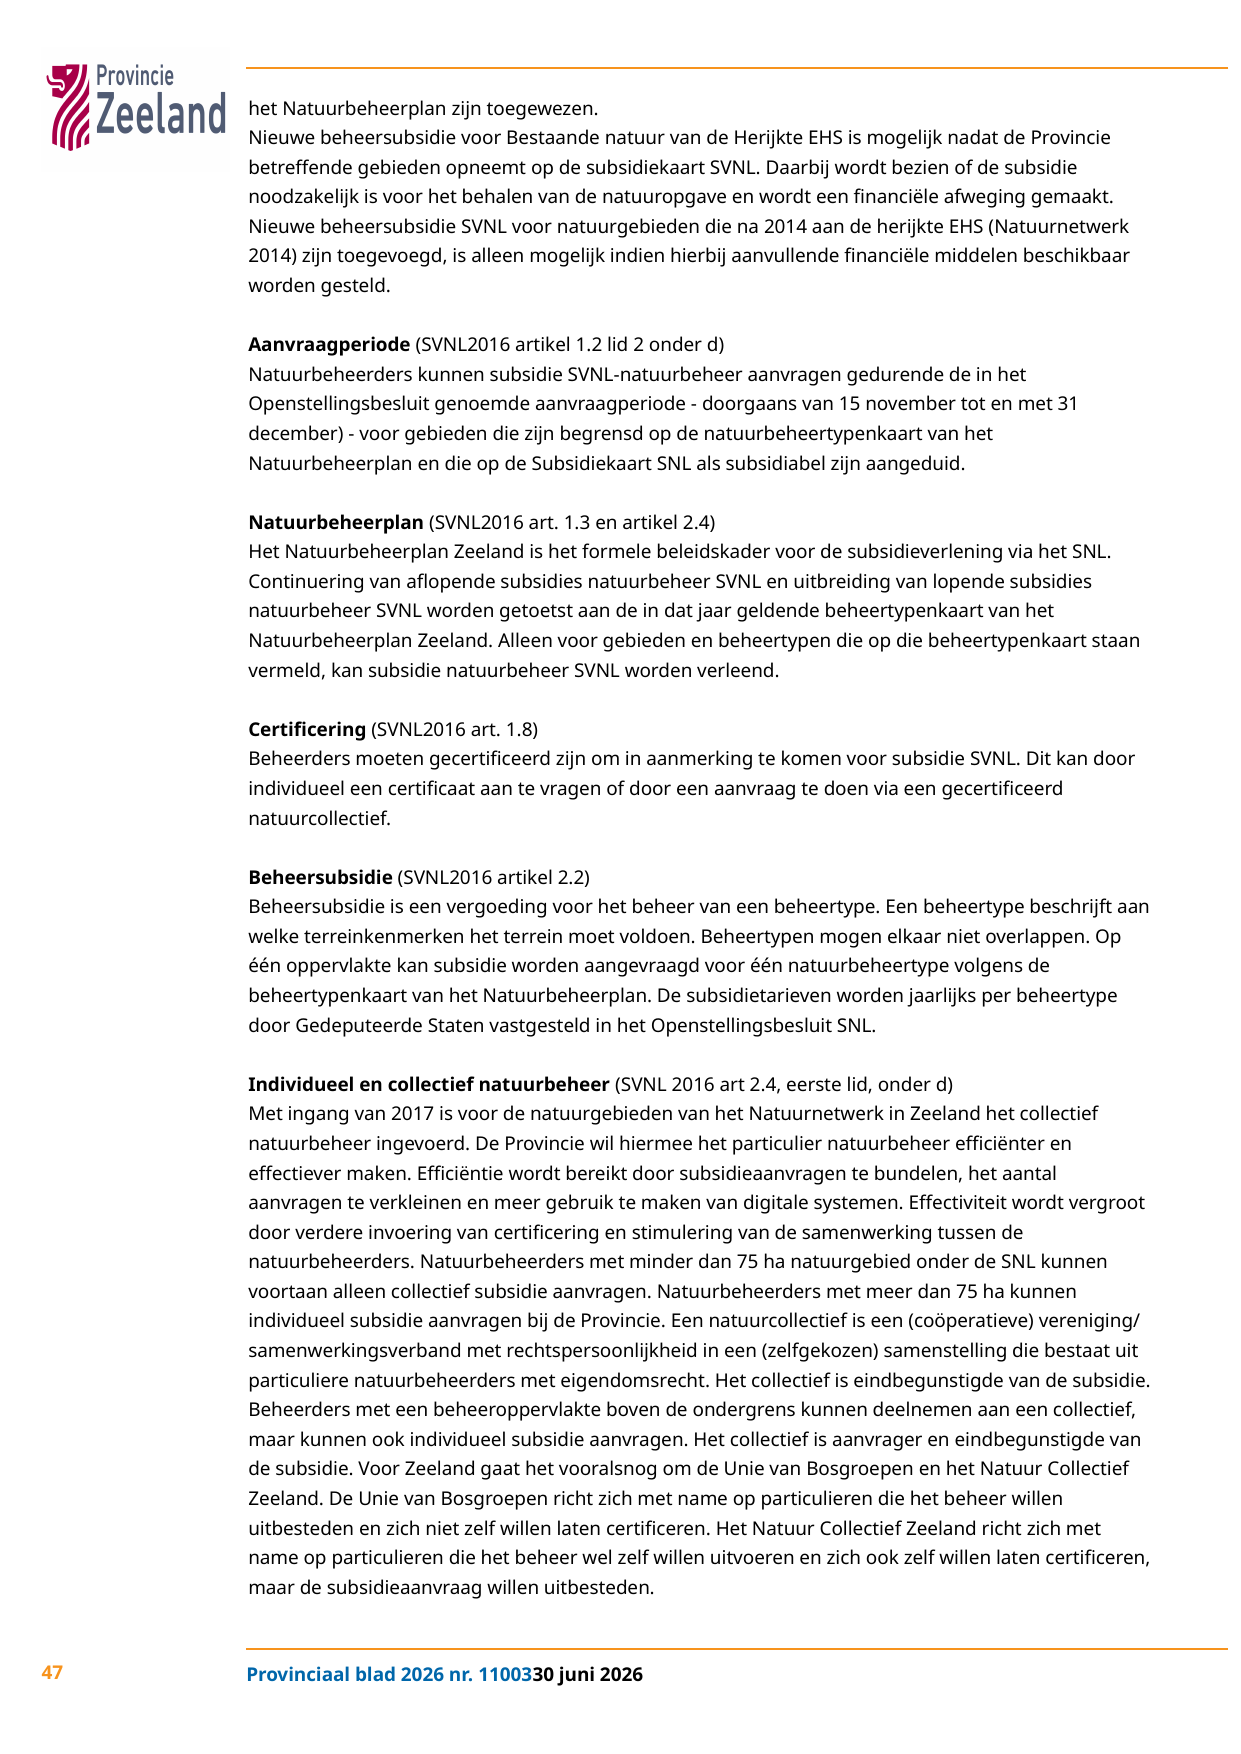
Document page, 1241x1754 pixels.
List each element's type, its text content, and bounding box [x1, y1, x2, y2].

text het Natuurbeheerplan zijn toegewezen. [248, 95, 1152, 121]
text Beheerders moeten gecertificeerd zijn om in aanmerking te komen voor subsidie SVNL. Dit kan door individueel een certificaat aan te vragen of door een aanvraag te doen via een gecertificeerd natuurcollectief. [248, 746, 1152, 831]
text Aanvraagperiode (SVNL2016 artikel 1.2 lid 2 onder d) [248, 331, 1152, 357]
text Nieuwe beheersubsidie voor Bestaande natuur van de Herijkte EHS is mogelijk nadat de Provincie betreffende gebieden opneemt op de subsidiekaart SVNL. Daarbij wordt bezien of de subsidie noodzakelijk is voor het behalen van de natuuropgave en wordt een financiële afweging gemaakt. [248, 124, 1152, 209]
text Het Natuurbeheerplan Zeeland is het formele beleidskader voor de subsidieverlening via het SNL. Continuering van aflopende subsidies natuurbeheer SVNL en uitbreiding van lopende subsidies natuurbeheer SVNL worden getoetst aan de in dat jaar geldende beheertypenkaart van het Natuurbeheerplan Zeeland. Alleen voor gebieden en beheertypen die op die beheertypenkaart staan vermeld, kan subsidie natuurbeheer SVNL worden verleend. [248, 538, 1152, 683]
text Certificering (SVNL2016 art. 1.8) [248, 716, 1152, 742]
picture [41, 47, 231, 172]
text Natuurbeheerders kunnen subsidie SVNL-natuurbeheer aanvragen gedurende de in het Openstellingsbesluit genoemde aanvraagperiode - doorgaans van 15 november tot en met 31 december) - voor gebieden die zijn begrensd op de natuurbeheertypenkaart van het Natuurbeheerplan en die op de Subsidiekaart SNL als subsidiabel zijn aangeduid. [248, 361, 1152, 476]
text Nieuwe beheersubsidie SVNL voor natuurgebieden die na 2014 aan de herijkte EHS (Natuurnetwerk 2014) zijn toegevoegd, is alleen mogelijk indien hierbij aanvullende financiële middelen beschikbaar worden gesteld. [248, 213, 1152, 298]
text Beheersubsidie is een vergoeding voor het beheer van een beheertype. Een beheertype beschrijft aan welke terreinkenmerken het terrein moet voldoen. Beheertypen mogen elkaar niet overlappen. Op één oppervlakte kan subsidie worden aangevraagd voor één natuurbeheertype volgens de beheertypenkaart van het Natuurbeheerplan. De subsidietarieven worden jaarlijks per beheertype door Gedeputeerde Staten vastgesteld in het Openstellingsbesluit SNL. [248, 893, 1152, 1038]
text Individueel en collectief natuurbeheer (SVNL 2016 art 2.4, eerste lid, onder d) [248, 1071, 1152, 1097]
text Met ingang van 2017 is voor de natuurgebieden van het Natuurnetwerk in Zeeland het collectief natuurbeheer ingevoerd. De Provincie wil hiermee het particulier natuurbeheer efficiënter en effectiever maken. Efficiëntie wordt bereikt door subsidieaanvragen te bundelen, het aantal aanvragen te verkleinen en meer gebruik te maken van digitale systemen. Effectiviteit wordt vergroot door verdere invoering van certificering en stimulering van de samenwerking tussen de natuurbeheerders. Natuurbeheerders met minder dan 75 ha natuurgebied onder de SNL kunnen voortaan alleen collectief subsidie aanvragen. Natuurbeheerders met meer dan 75 ha kunnen individueel subsidie aanvragen bij de Provincie. Een natuurcollectief is een (coöperatieve) vereniging/ samenwerkingsverband met rechtspersoonlijkheid in een (zelfgekozen) samenstelling die bestaat uit particuliere natuurbeheerders met eigendomsrecht. Het collectief is eindbegunstigde van de subsidie. Beheerders met een beheeroppervlakte boven de ondergrens kunnen deelnemen aan een collectief, maar kunnen ook individueel subsidie aanvragen. Het collectief is aanvrager en eindbegunstigde van de subsidie. Voor Zeeland gaat het vooralsnog om de Unie van Bosgroepen en het Natuur Collectief Zeeland. De Unie van Bosgroepen richt zich met name op particulieren die het beheer willen uitbesteden en zich niet zelf willen laten certificeren. Het Natuur Collectief Zeeland richt zich met name op particulieren die het beheer wel zelf willen uitvoeren en zich ook zelf willen laten certificeren, maar de subsidieaanvraag willen uitbesteden. [248, 1101, 1152, 1600]
text Natuurbeheerplan (SVNL2016 art. 1.3 en artikel 2.4) [248, 509, 1152, 535]
text Beheersubsidie (SVNL2016 artikel 2.2) [248, 864, 1152, 890]
